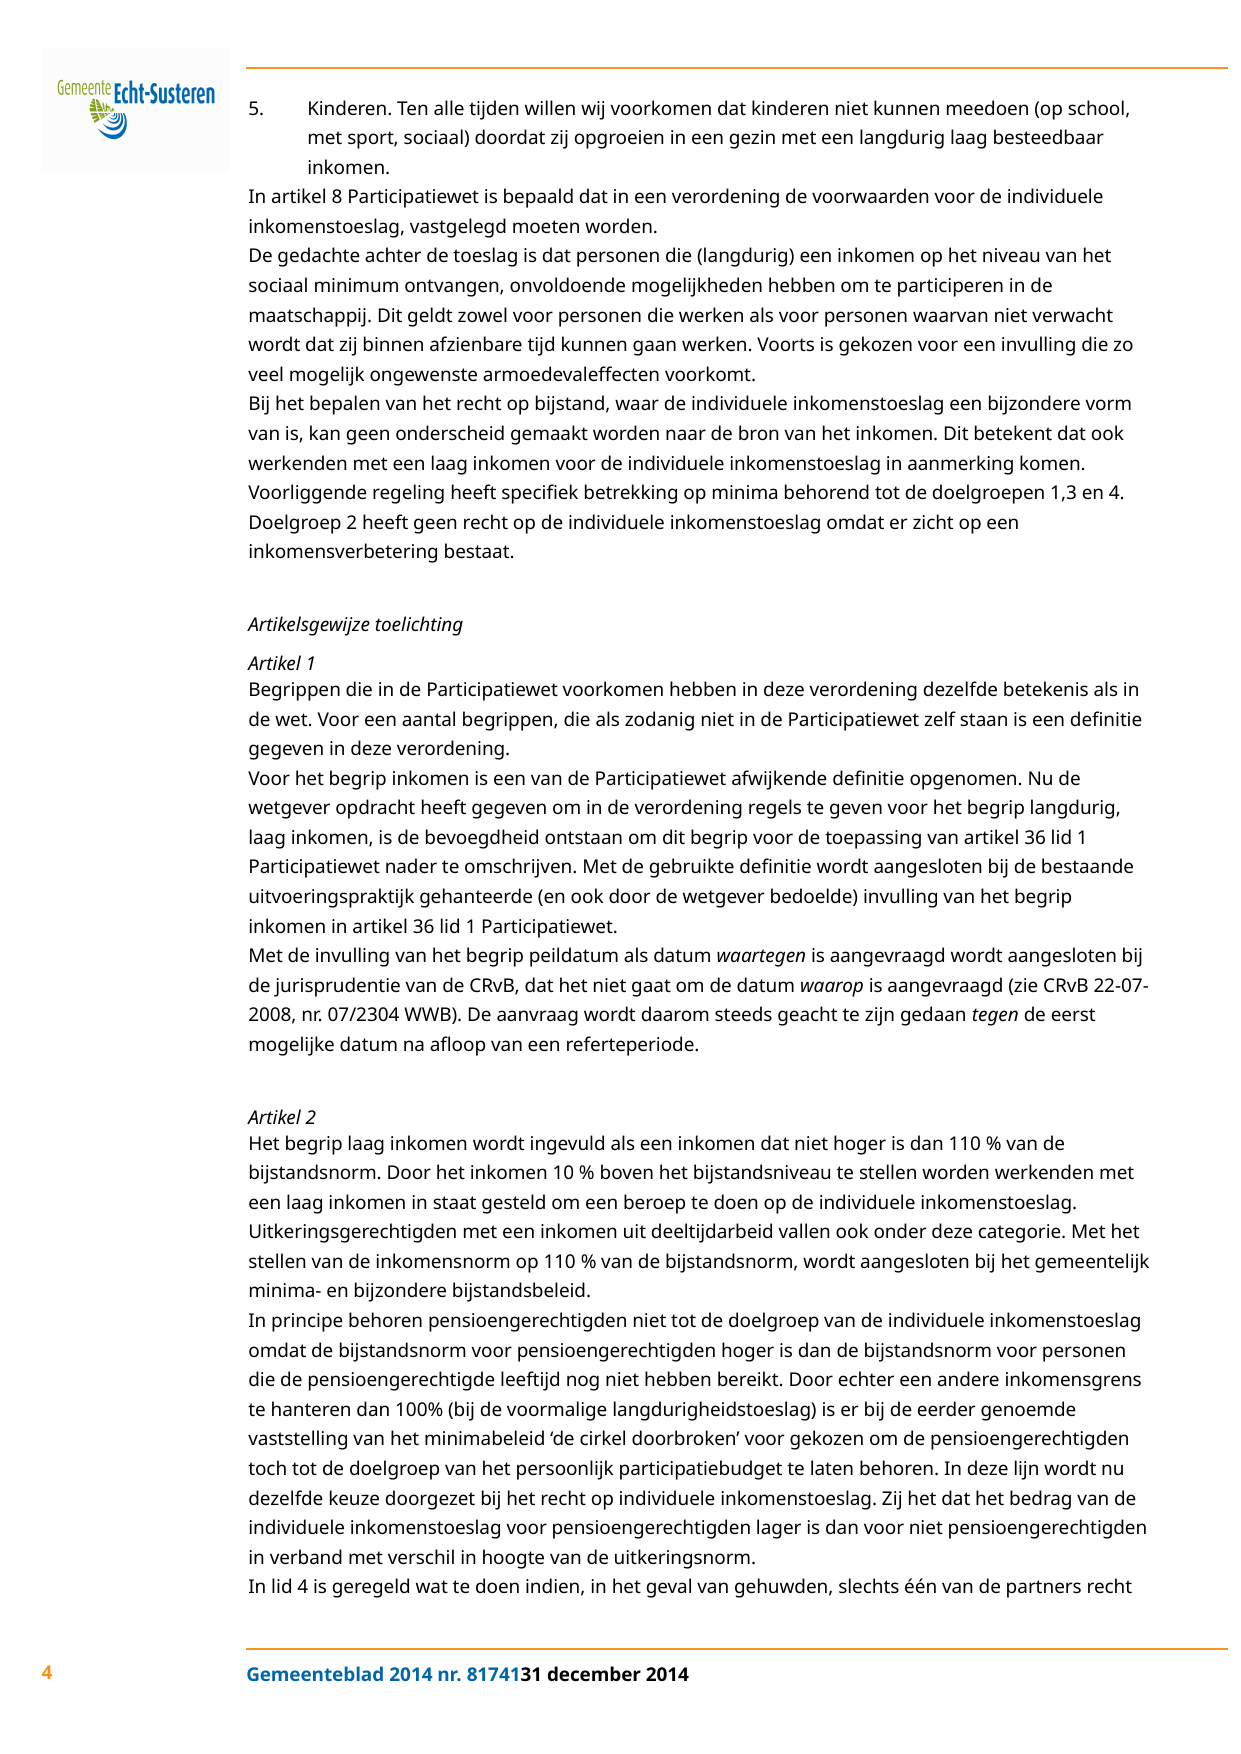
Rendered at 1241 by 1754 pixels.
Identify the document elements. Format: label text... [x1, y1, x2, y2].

text In principe behoren pensioengerechtigden niet tot de doelgroep van de individuele inkomenstoeslag omdat de bijstandsnorm voor pensioengerechtigden hoger is dan de bijstandsnorm voor personen die de pensioengerechtigde leeftijd nog niet hebben bereikt. Door echter een andere inkomensgrens te hanteren dan 100% (bij de voormalige langdurigheidstoeslag) is er bij de eerder genoemde vaststelling van het minimabeleid ‘de cirkel doorbroken’ voor gekozen om de pensioengerechtigden toch tot de doelgroep van het persoonlijk participatiebudget te laten behoren. In deze lijn wordt nu dezelfde keuze doorgezet bij het recht op individuele inkomenstoeslag. Zij het dat het bedrag van de individuele inkomenstoeslag voor pensioengerechtigden lager is dan voor niet pensioengerechtigden in verband met verschil in hoogte van de uitkeringsnorm. [248, 1307, 1152, 1569]
text In artikel 8 Participatiewet is bepaald dat in een verordening de voorwaarden voor de individuele inkomenstoeslag, vastgelegd moeten worden. [248, 183, 1152, 239]
text Met de invulling van het begrip peildatum als datum waartegen is aangevraagd wordt aangesloten bij de jurisprudentie van de CRvB, dat het niet gaat om de datum waarop is aangevraagd (zie CRvB 22-07-2008, nr. 07/2304 WWB). De aanvraag wordt daarom steeds geacht te zijn gedaan tegen de eerst mogelijke datum na afloop van een referteperiode. [248, 942, 1152, 1057]
text In lid 4 is geregeld wat te doen indien, in het geval van gehuwden, slechts één van de partners recht [248, 1573, 1152, 1599]
text Artikel 2 [248, 1104, 1152, 1130]
text Het begrip laag inkomen wordt ingevuld als een inkomen dat niet hoger is dan 110 % van de bijstandsnorm. Door het inkomen 10 % boven het bijstandsniveau te stellen worden werkenden met een laag inkomen in staat gesteld om een beroep te doen op de individuele inkomenstoeslag. Uitkeringsgerechtigden met een inkomen uit deeltijdarbeid vallen ook onder deze categorie. Met het stellen van de inkomensnorm op 110 % van de bijstandsnorm, wordt aangesloten bij het gemeentelijk minima- en bijzondere bijstandsbeleid. [248, 1130, 1152, 1303]
text Voor het begrip inkomen is een van de Participatiewet afwijkende definitie opgenomen. Nu de wetgever opdracht heeft gegeven om in de verordening regels te geven voor het begrip langdurig, laag inkomen, is de bevoegdheid ontstaan om dit begrip voor de toepassing van artikel 36 lid 1 Participatiewet nader te omschrijven. Met de gebruikte definitie wordt aangesloten bij de bestaande uitvoeringspraktijk gehanteerde (en ook door de wetgever bedoelde) invulling van het begrip inkomen in artikel 36 lid 1 Participatiewet. [248, 765, 1152, 939]
picture [41, 47, 231, 172]
text Artikel 1 [248, 651, 1152, 676]
list Kinderen. Ten alle tijden willen wij voorkomen dat kinderen niet kunnen meedoen (op school, met sport, sociaal) doordat zij opgroeien in een gezin met een langdurig laag besteedbaar inkomen. [248, 95, 1152, 180]
text De gedachte achter de toeslag is dat personen die (langdurig) een inkomen op het niveau van het sociaal minimum ontvangen, onvoldoende mogelijkheden hebben om te participeren in de maatschappij. Dit geldt zowel voor personen die werken als voor personen waarvan niet verwacht wordt dat zij binnen afzienbare tijd kunnen gaan werken. Voorts is gekozen voor een invulling die zo veel mogelijk ongewenste armoedevaleffecten voorkomt. [248, 243, 1152, 387]
text Artikelsgewijze toelichting [248, 611, 1152, 637]
text Bij het bepalen van het recht op bijstand, waar de individuele inkomenstoeslag een bijzondere vorm van is, kan geen onderscheid gemaakt worden naar de bron van het inkomen. Dit betekent dat ook werkenden met een laag inkomen voor de individuele inkomenstoeslag in aanmerking komen. Voorliggende regeling heeft specifiek betrekking op minima behorend tot de doelgroepen 1,3 en 4. [248, 391, 1152, 505]
text Doelgroep 2 heeft geen recht op de individuele inkomenstoeslag omdat er zicht op een inkomensverbetering bestaat. [248, 509, 1152, 564]
text Begrippen die in de Participatiewet voorkomen hebben in deze verordening dezelfde betekenis als in de wet. Voor een aantal begrippen, die als zodanig niet in de Participatiewet zelf staan is een definitie gegeven in deze verordening. [248, 676, 1152, 761]
